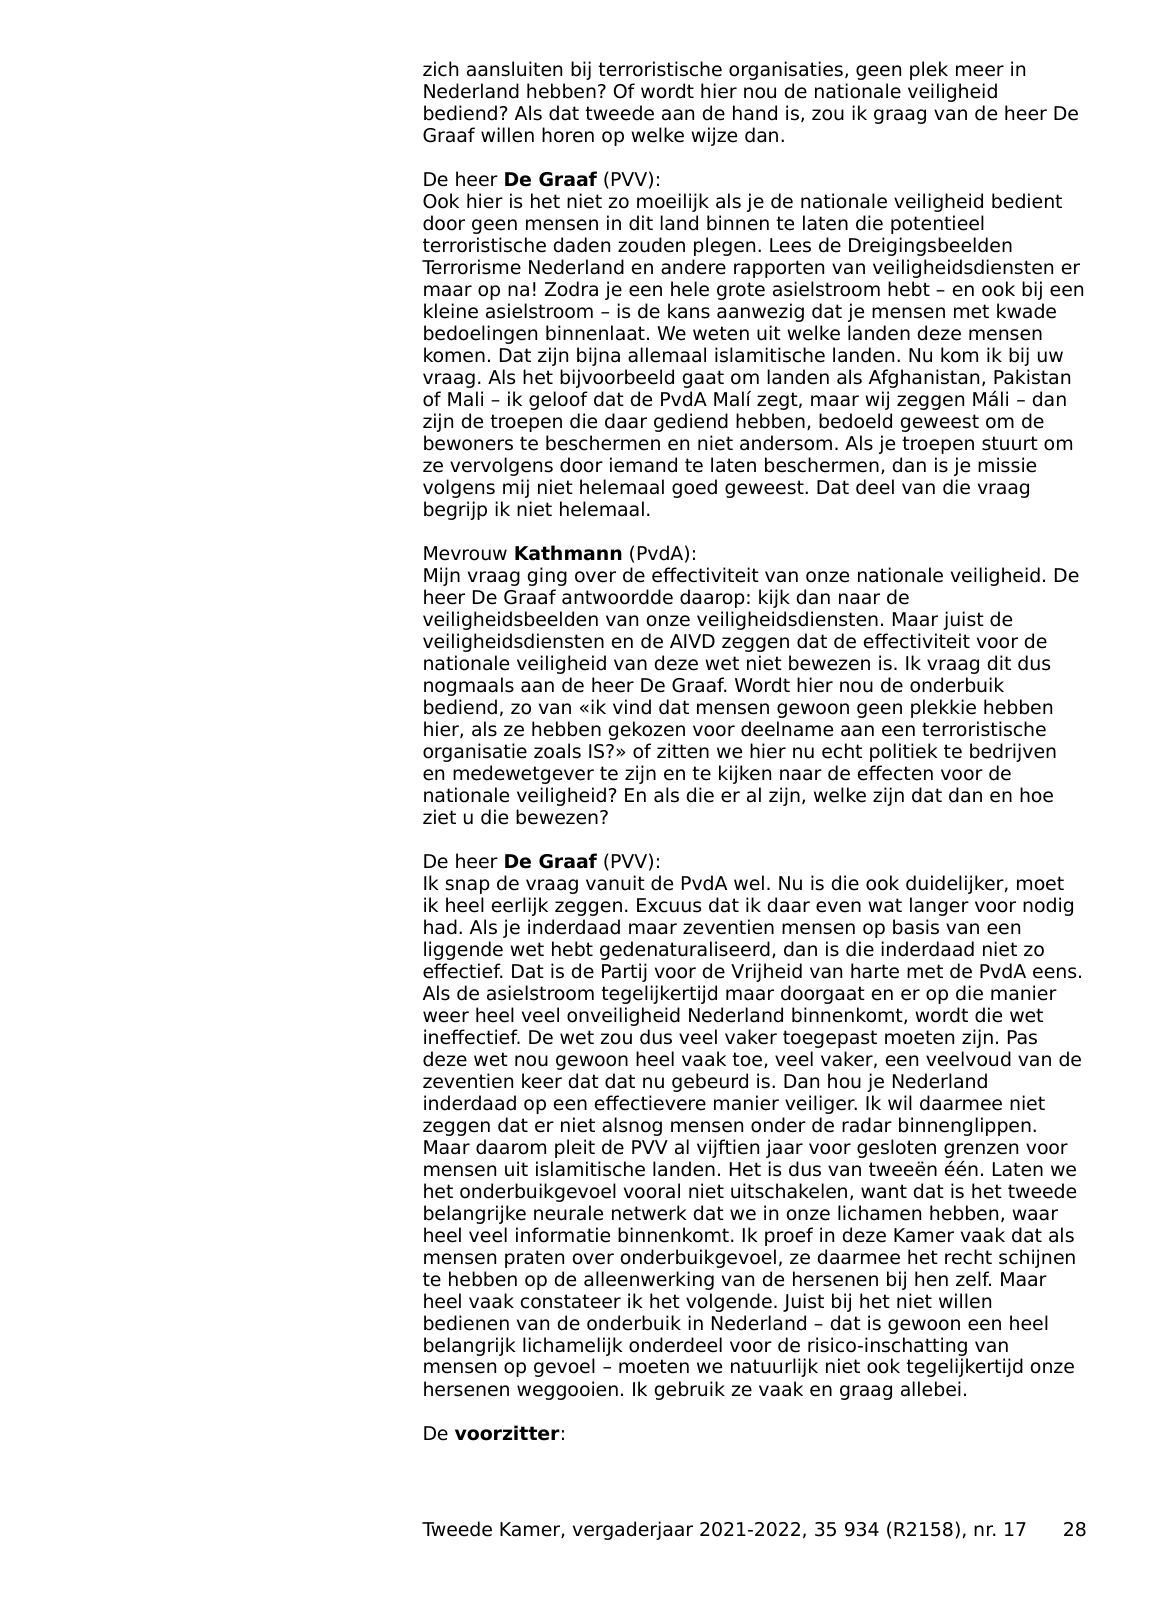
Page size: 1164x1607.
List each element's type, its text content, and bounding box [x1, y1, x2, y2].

text zich aansluiten bij terroristische organisaties, geen plek meer in Nederland hebben? Of wordt hier nou de nationale veiligheid bediend? Als dat tweede aan de hand is, zou ik graag van de heer De Graaf willen horen op welke wijze dan. [422, 59, 1087, 147]
text Mijn vraag ging over de effectiviteit van onze nationale veiligheid. De heer De Graaf antwoordde daarop: kijk dan naar de veiligheidsbeelden van onze veiligheidsdiensten. Maar juist de veiligheidsdiensten en de AIVD zeggen dat de effectiviteit voor de nationale veiligheid van deze wet niet bewezen is. Ik vraag dit dus nogmaals aan de heer De Graaf. Wordt hier nou de onderbuik bediend, zo van «ik vind dat mensen gewoon geen plekkie hebben hier, als ze hebben gekozen voor deelname aan een terroristische organisatie zoals IS?» of zitten we hier nu echt politiek te bedrijven en medewetgever te zijn en te kijken naar de effecten voor de nationale veiligheid? En als die er al zijn, welke zijn dat dan en hoe ziet u die bewezen? [422, 565, 1087, 829]
text De voorzitter: [422, 1423, 1087, 1444]
text Ik snap de vraag vanuit de PvdA wel. Nu is die ook duidelijker, moet ik heel eerlijk zeggen. Excuus dat ik daar even wat langer voor nodig had. Als je inderdaad maar zeventien mensen op basis van een liggende wet hebt gedenaturaliseerd, dan is die inderdaad niet zo effectief. Dat is de Partij voor de Vrijheid van harte met de PvdA eens. Als de asielstroom tegelijkertijd maar doorgaat en er op die manier weer heel veel onveiligheid Nederland binnenkomt, wordt die wet ineffectief. De wet zou dus veel vaker toegepast moeten zijn. Pas deze wet nou gewoon heel vaak toe, veel vaker, een veelvoud van de zeventien keer dat dat nu gebeurd is. Dan hou je Nederland inderdaad op een effectievere manier veiliger. Ik wil daarmee niet zeggen dat er niet alsnog mensen onder de radar binnenglippen. Maar daarom pleit de PVV al vijftien jaar voor gesloten grenzen voor mensen uit islamitische landen. Het is dus van tweeën één. Laten we het onderbuikgevoel vooral niet uitschakelen, want dat is het tweede belangrijke neurale netwerk dat we in onze lichamen hebben, waar heel veel informatie binnenkomt. Ik proef in deze Kamer vaak dat als mensen praten over onderbuikgevoel, ze daarmee het recht schijnen te hebben op de alleenwerking van de hersenen bij hen zelf. Maar heel vaak constateer ik het volgende. Juist bij het niet willen bedienen van de onderbuik in Nederland – dat is gewoon een heel belangrijk lichamelijk onderdeel voor de risico-inschatting van mensen op gevoel – moeten we natuurlijk niet ook tegelijkertijd onze hersenen weggooien. Ik gebruik ze vaak en graag allebei. [422, 873, 1087, 1400]
text Mevrouw Kathmann (PvdA): [422, 543, 1087, 565]
text Ook hier is het niet zo moeilijk als je de nationale veiligheid bedient door geen mensen in dit land binnen te laten die potentieel terroristische daden zouden plegen. Lees de Dreigingsbeelden Terrorisme Nederland en andere rapporten van veiligheidsdiensten er maar op na! Zodra je een hele grote asielstroom hebt – en ook bij een kleine asielstroom – is de kans aanwezig dat je mensen met kwade bedoelingen binnenlaat. We weten uit welke landen deze mensen komen. Dat zijn bijna allemaal islamitische landen. Nu kom ik bij uw vraag. Als het bijvoorbeeld gaat om landen als Afghanistan, Pakistan of Mali – ik geloof dat de PvdA Malí zegt, maar wij zeggen Máli – dan zijn de troepen die daar gediend hebben, bedoeld geweest om de bewoners te beschermen en niet andersom. Als je troepen stuurt om ze vervolgens door iemand te laten beschermen, dan is je missie volgens mij niet helemaal goed geweest. Dat deel van die vraag begrijp ik niet helemaal. [422, 191, 1087, 521]
text De heer De Graaf (PVV): [422, 851, 1087, 873]
text De heer De Graaf (PVV): [422, 169, 1087, 191]
